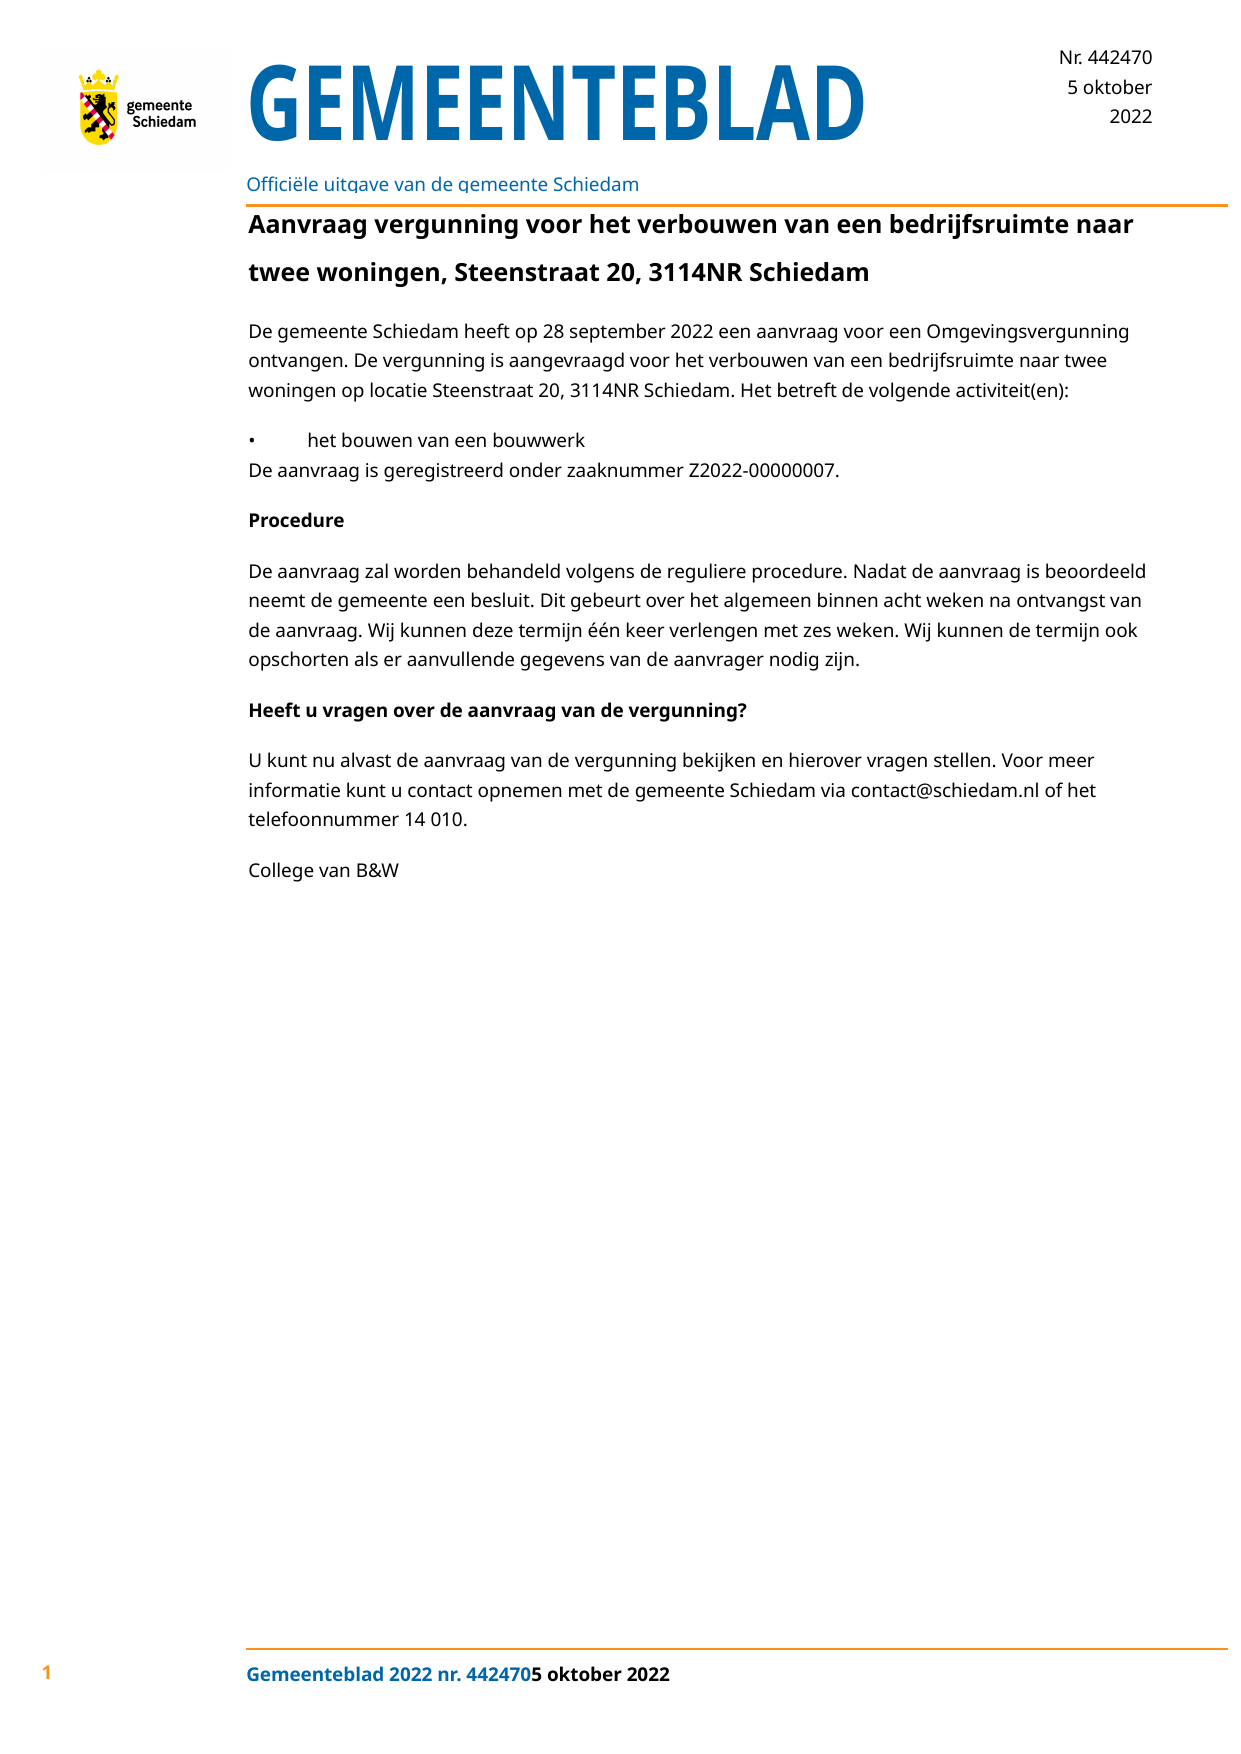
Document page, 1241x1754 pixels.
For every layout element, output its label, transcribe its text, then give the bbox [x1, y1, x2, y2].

text Procedure [248, 507, 1152, 533]
text De gemeente Schiedam heeft op 28 september 2022 een aanvraag voor een Omgevingsvergunning ontvangen. De vergunning is aangevraagd voor het verbouwen van een bedrijfsruimte naar twee woningen op locatie Steenstraat 20, 3114NR Schiedam. Het betreft de volgende activiteit(en): [248, 318, 1152, 403]
text College van B&W [248, 857, 1152, 883]
text De aanvraag zal worden behandeld volgens de reguliere procedure. Nadat de aanvraag is beoordeeld neemt de gemeente een besluit. Dit gebeurt over het algemeen binnen acht weken na ontvangst van de aanvraag. Wij kunnen deze termijn één keer verlengen met zes weken. Wij kunnen de termijn ook opschorten als er aanvullende gegevens van de aanvrager nodig zijn. [248, 558, 1152, 672]
text Heeft u vragen over de aanvraag van de vergunning? [248, 697, 1152, 723]
text Aanvraag vergunning voor het verbouwen van een bedrijfsruimte naar twee woningen, Steenstraat 20, 3114NR Schiedam [248, 207, 1152, 288]
text U kunt nu alvast de aanvraag van de vergunning bekijken en hierover vragen stellen. Voor meer informatie kunt u contact opnemen met de gemeente Schiedam via contact@schiedam.nl of het telefoonnummer 14 010. [248, 747, 1152, 832]
picture [41, 47, 231, 172]
text De aanvraag is geregistreerd onder zaaknummer Z2022-00000007. [248, 457, 1152, 483]
list het bouwen van een bouwwerk [248, 427, 1152, 453]
